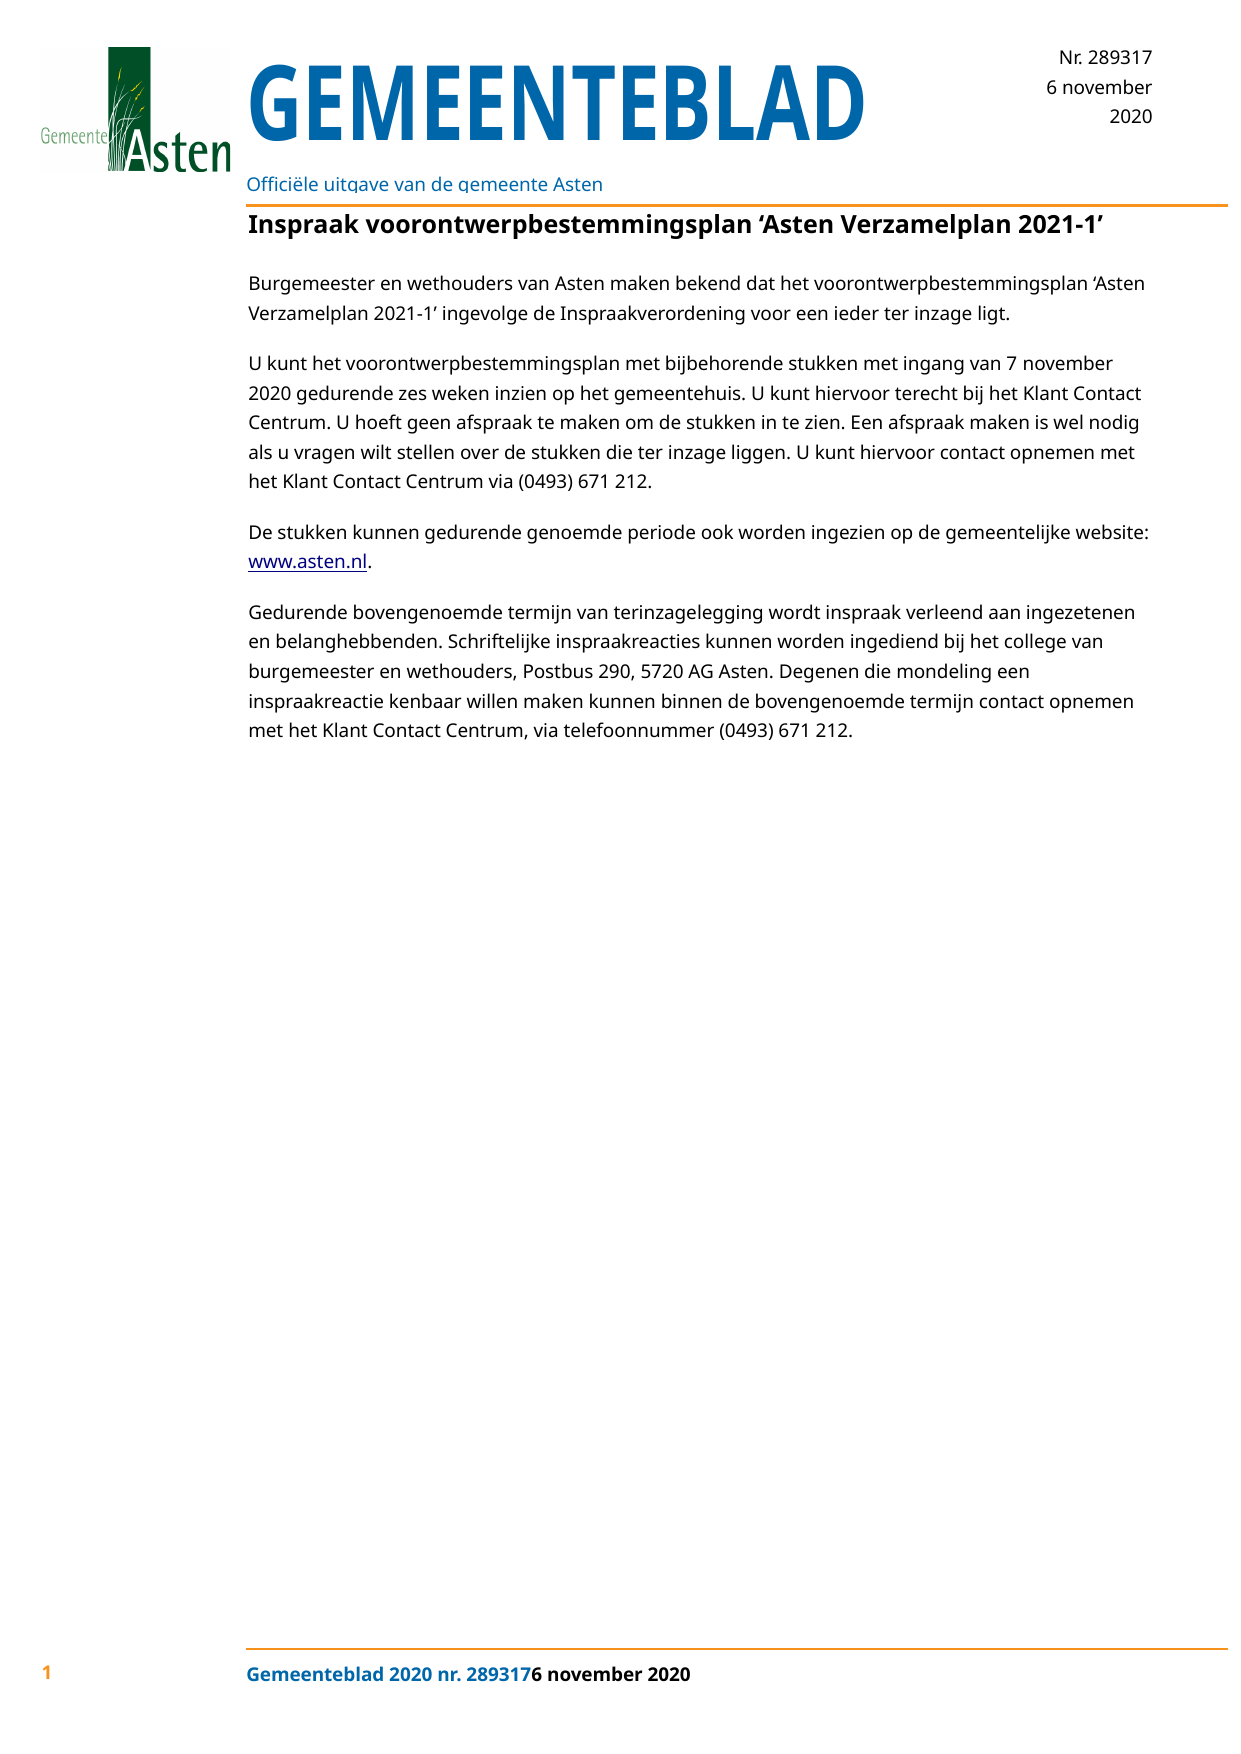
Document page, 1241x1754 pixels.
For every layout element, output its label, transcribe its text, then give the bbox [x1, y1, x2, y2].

picture [41, 47, 231, 172]
text De stukken kunnen gedurende genoemde periode ook worden ingezien op de gemeentelijke website: www.asten.nl. [248, 519, 1152, 574]
text Inspraak voorontwerpbestemmingsplan ‘Asten Verzamelplan 2021-1’ [248, 207, 1152, 241]
text Burgemeester en wethouders van Asten maken bekend dat het voorontwerpbestemmingsplan ‘Asten Verzamelplan 2021-1’ ingevolge de Inspraakverordening voor een ieder ter inzage ligt. [248, 270, 1152, 326]
text U kunt het voorontwerpbestemmingsplan met bijbehorende stukken met ingang van 7 november 2020 gedurende zes weken inzien op het gemeentehuis. U kunt hiervoor terecht bij het Klant Contact Centrum. U hoeft geen afspraak te maken om de stukken in te zien. Een afspraak maken is wel nodig als u vragen wilt stellen over de stukken die ter inzage liggen. U kunt hiervoor contact opnemen met het Klant Contact Centrum via (0493) 671 212. [248, 350, 1152, 494]
text Gedurende bovengenoemde termijn van terinzagelegging wordt inspraak verleend aan ingezetenen en belanghebbenden. Schriftelijke inspraakreacties kunnen worden ingediend bij het college van burgemeester en wethouders, Postbus 290, 5720 AG Asten. Degenen die mondeling een inspraakreactie kenbaar willen maken kunnen binnen de bovengenoemde termijn contact opnemen met het Klant Contact Centrum, via telefoonnummer (0493) 671 212. [248, 599, 1152, 743]
